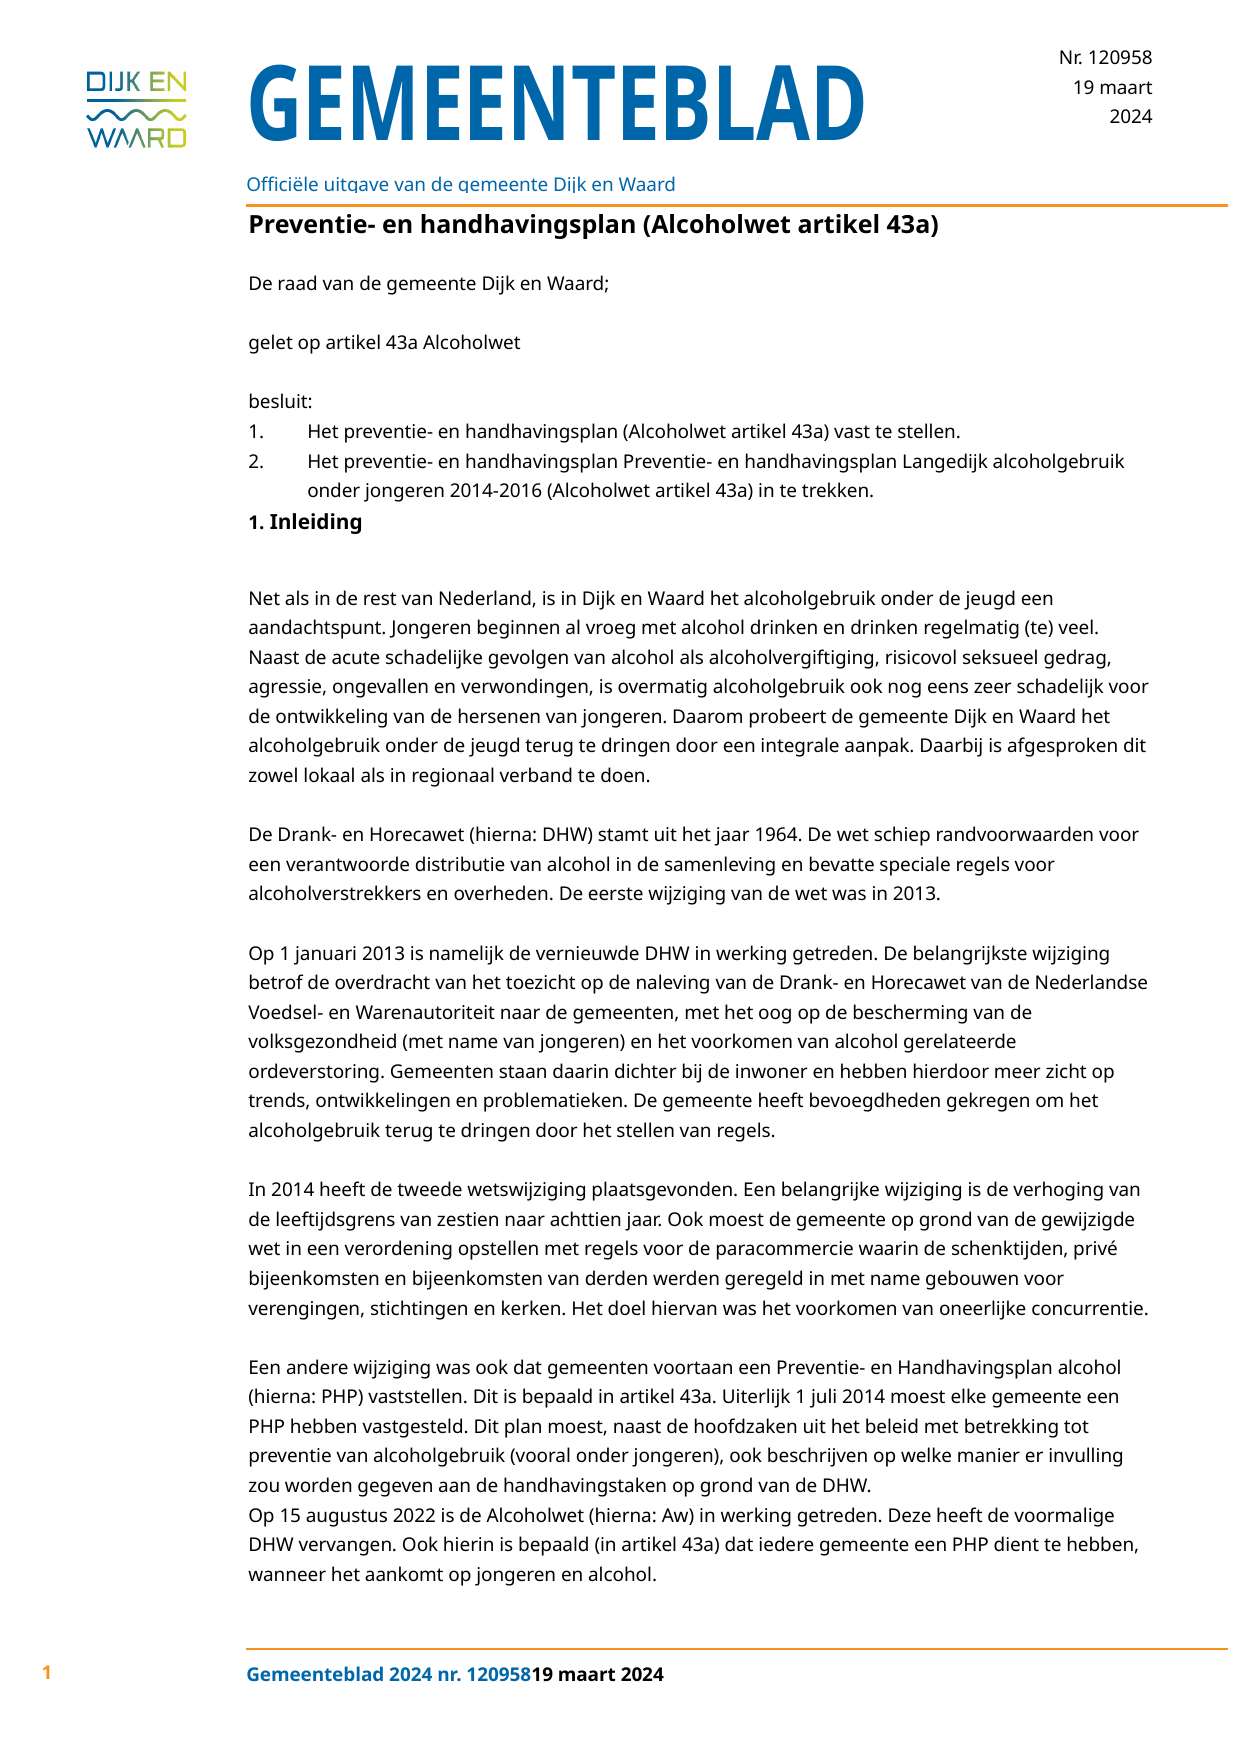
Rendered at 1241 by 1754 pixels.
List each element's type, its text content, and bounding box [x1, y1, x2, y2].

text De raad van de gemeente Dijk en Waard; [248, 270, 1152, 296]
text 1. Inleiding [248, 507, 1152, 535]
list Het preventie- en handhavingsplan Preventie- en handhavingsplan Langedijk alcoholgebruik onder jongeren 2014-2016 (Alcoholwet artikel 43a) in te trekken. [248, 448, 1152, 503]
text besluit: [248, 389, 1152, 414]
text Een andere wijziging was ook dat gemeenten voortaan een Preventie- en Handhavingsplan alcohol (hierna: PHP) vaststellen. Dit is bepaald in artikel 43a. Uiterlijk 1 juli 2014 moest elke gemeente een PHP hebben vastgesteld. Dit plan moest, naast de hoofdzaken uit het beleid met betrekking tot preventie van alcoholgebruik (vooral onder jongeren), ook beschrijven op welke manier er invulling zou worden gegeven aan de handhavingstaken op grond van de DHW. [248, 1354, 1152, 1498]
picture [41, 47, 231, 172]
text De Drank- en Horecawet (hierna: DHW) stamt uit het jaar 1964. De wet schiep randvoorwaarden voor een verantwoorde distributie van alcohol in de samenleving en bevatte speciale regels voor alcoholverstrekkers en overheden. De eerste wijziging van de wet was in 2013. [248, 821, 1152, 906]
text In 2014 heeft de tweede wetswijziging plaatsgevonden. Een belangrijke wijziging is de verhoging van de leeftijdsgrens van zestien naar achttien jaar. Ook moest de gemeente op grond van de gewijzigde wet in een verordening opstellen met regels voor de paracommercie waarin de schenktijden, privé bijeenkomsten en bijeenkomsten van derden werden geregeld in met name gebouwen voor verengingen, stichtingen en kerken. Het doel hiervan was het voorkomen van oneerlijke concurrentie. [248, 1176, 1152, 1320]
text Preventie- en handhavingsplan (Alcoholwet artikel 43a) [248, 207, 1152, 241]
list Het preventie- en handhavingsplan (Alcoholwet artikel 43a) vast te stellen. [248, 418, 1152, 444]
text Op 1 januari 2013 is namelijk de vernieuwde DHW in werking getreden. De belangrijkste wijziging betrof de overdracht van het toezicht op de naleving van de Drank- en Horecawet van de Nederlandse Voedsel- en Warenautoriteit naar de gemeenten, met het oog op de bescherming van de volksgezondheid (met name van jongeren) en het voorkomen van alcohol gerelateerde ordeverstoring. Gemeenten staan daarin dichter bij de inwoner en hebben hierdoor meer zicht op trends, ontwikkelingen en problematieken. De gemeente heeft bevoegdheden gekregen om het alcoholgebruik terug te dringen door het stellen van regels. [248, 940, 1152, 1143]
text Net als in de rest van Nederland, is in Dijk en Waard het alcoholgebruik onder de jeugd een aandachtspunt. Jongeren beginnen al vroeg met alcohol drinken en drinken regelmatig (te) veel. Naast de acute schadelijke gevolgen van alcohol als alcoholvergiftiging, risicovol seksueel gedrag, agressie, ongevallen en verwondingen, is overmatig alcoholgebruik ook nog eens zeer schadelijk voor de ontwikkeling van de hersenen van jongeren. Daarom probeert de gemeente Dijk en Waard het alcoholgebruik onder de jeugd terug te dringen door een integrale aanpak. Daarbij is afgesproken dit zowel lokaal als in regionaal verband te doen. [248, 585, 1152, 788]
text gelet op artikel 43a Alcoholwet [248, 329, 1152, 355]
text Op 15 augustus 2022 is de Alcoholwet (hierna: Aw) in werking getreden. Deze heeft de voormalige DHW vervangen. Ook hierin is bepaald (in artikel 43a) dat iedere gemeente een PHP dient te hebben, wanneer het aankomt op jongeren en alcohol. [248, 1502, 1152, 1587]
